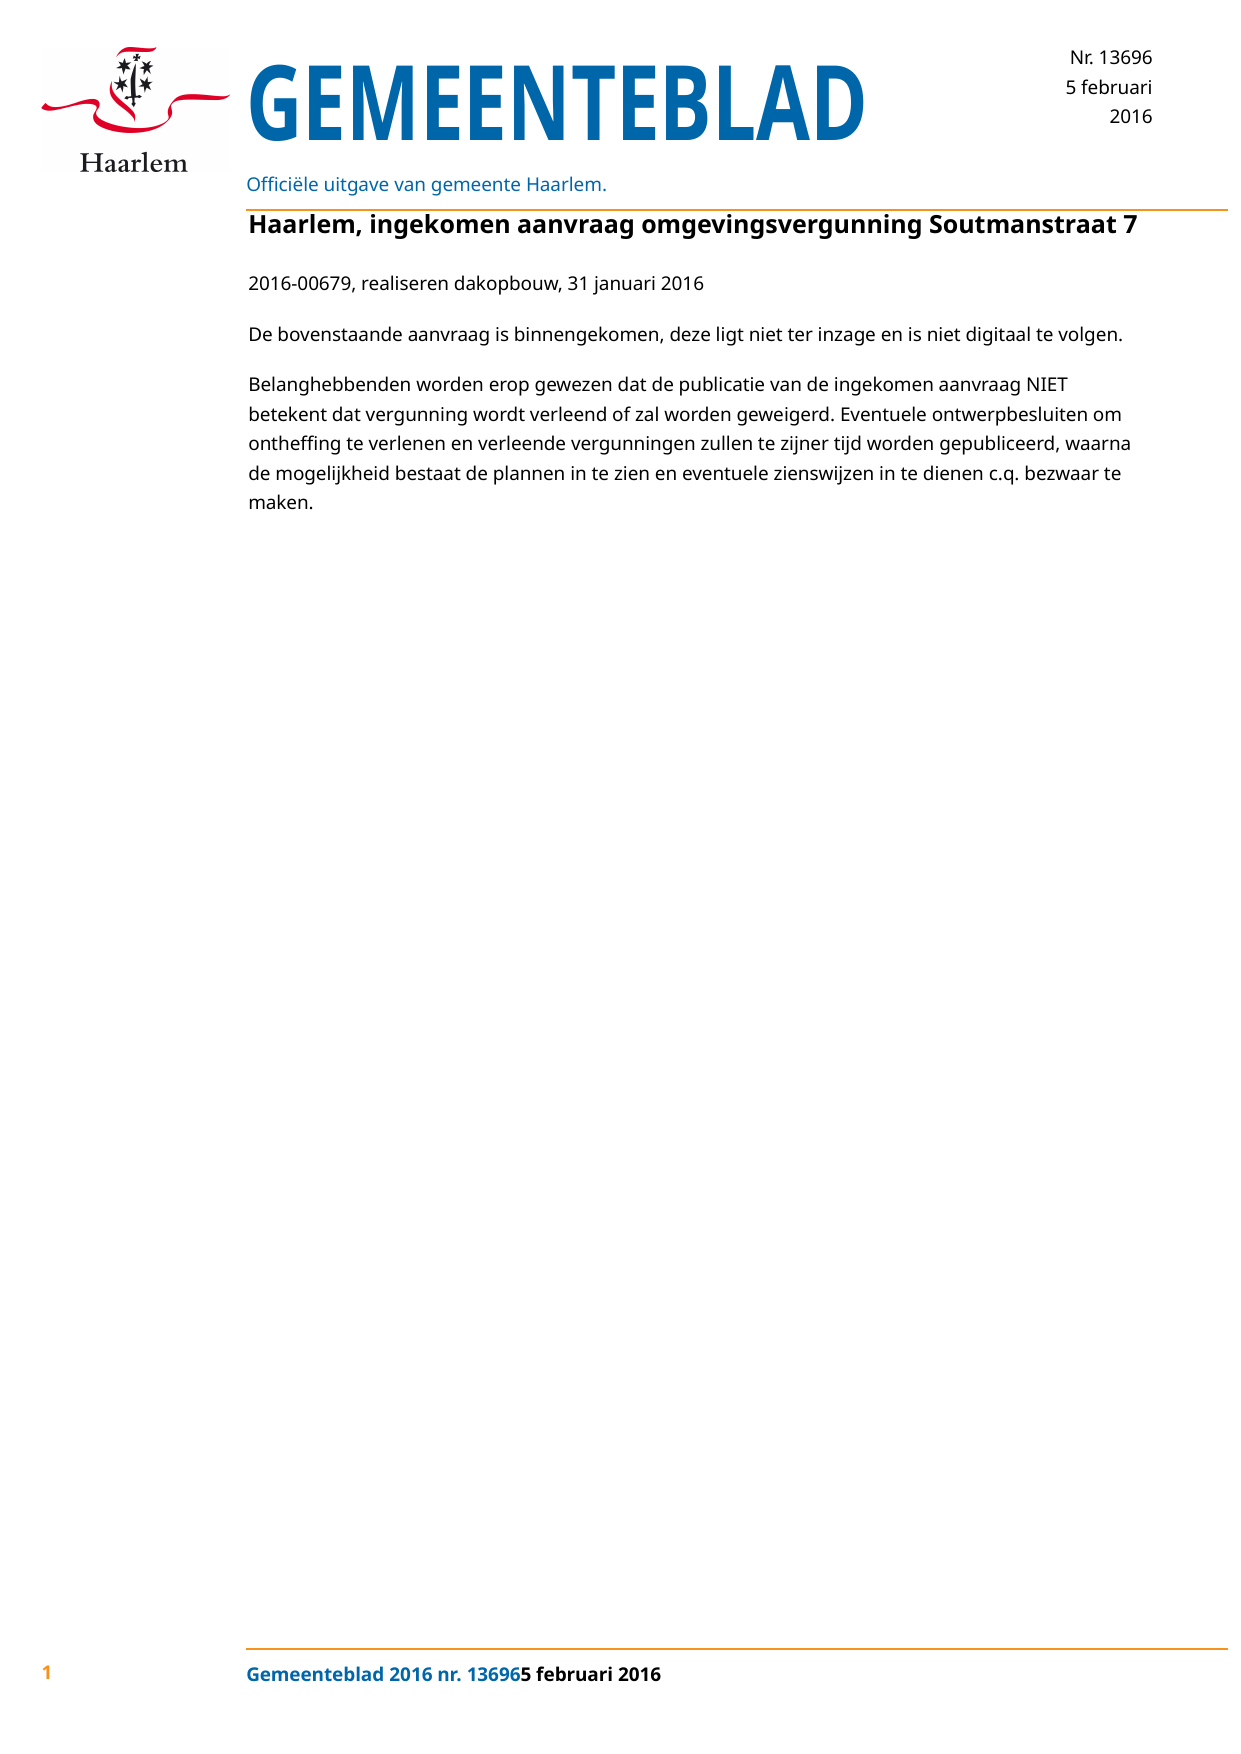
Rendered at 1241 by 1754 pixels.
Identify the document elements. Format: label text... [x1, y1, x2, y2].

text De bovenstaande aanvraag is binnengekomen, deze ligt niet ter inzage en is niet digitaal te volgen. [248, 321, 1152, 346]
text Haarlem, ingekomen aanvraag omgevingsvergunning Soutmanstraat 7 [248, 211, 1152, 241]
text 2016-00679, realiseren dakopbouw, 31 januari 2016 [248, 270, 1152, 296]
picture [41, 47, 231, 172]
text Belanghebbenden worden erop gewezen dat de publicatie van de ingekomen aanvraag NIET betekent dat vergunning wordt verleend of zal worden geweigerd. Eventuele ontwerpbesluiten om ontheffing te verlenen en verleende vergunningen zullen te zijner tijd worden gepubliceerd, waarna de mogelijkheid bestaat de plannen in te zien en eventuele zienswijzen in te dienen c.q. bezwaar te maken. [248, 371, 1152, 515]
